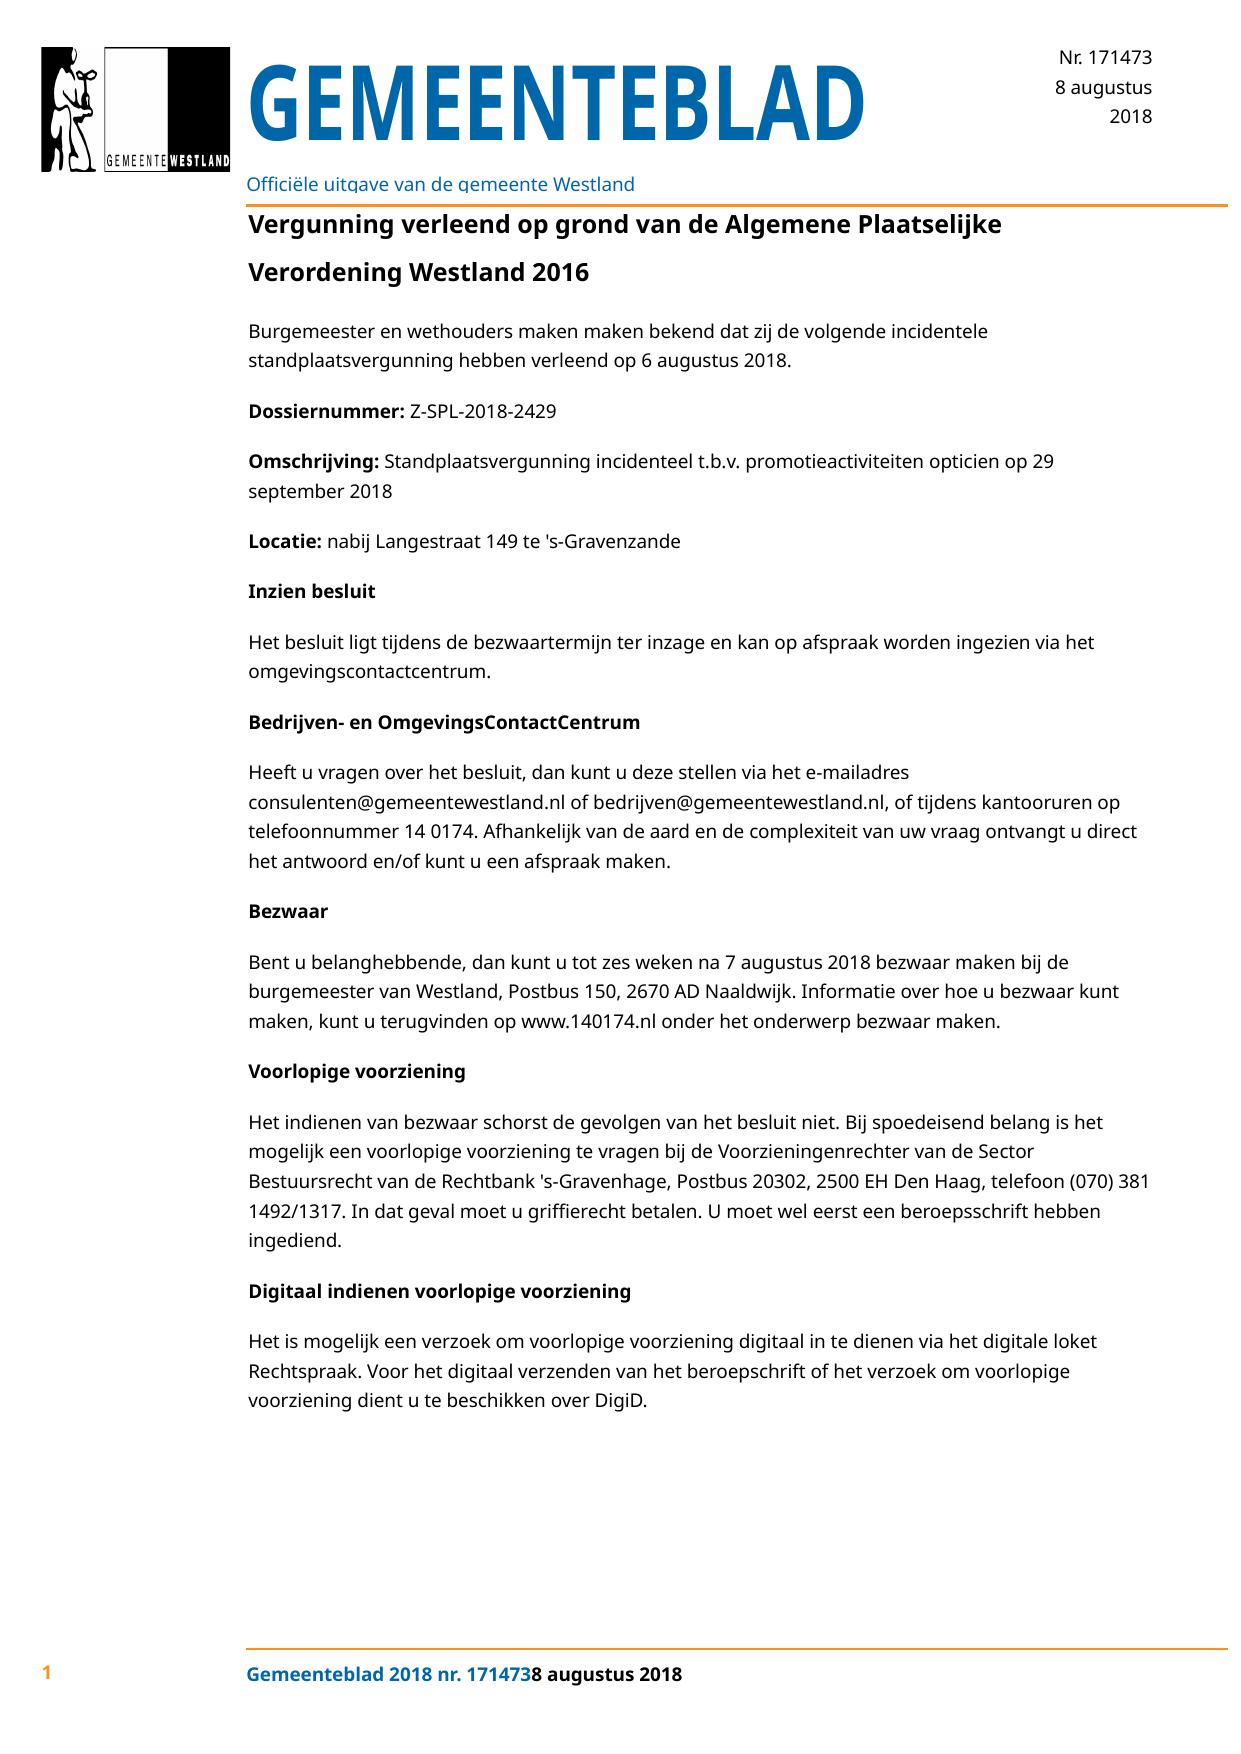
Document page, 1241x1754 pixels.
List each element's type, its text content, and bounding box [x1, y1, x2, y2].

text Het besluit ligt tijdens de bezwaartermijn ter inzage en kan op afspraak worden ingezien via het omgevingscontactcentrum. [248, 629, 1152, 684]
text Bedrijven- en OmgevingsContactCentrum [248, 709, 1152, 735]
text Digitaal indienen voorlopige voorziening [248, 1278, 1152, 1304]
text Locatie: nabij Langestraat 149 te 's-Gravenzande [248, 528, 1152, 554]
text Het is mogelijk een verzoek om voorlopige voorziening digitaal in te dienen via het digitale loket Rechtspraak. Voor het digitaal verzenden van het beroepschrift of het verzoek om voorlopige voorziening dient u te beschikken over DigiD. [248, 1328, 1152, 1413]
text Dossiernummer: Z-SPL-2018-2429 [248, 398, 1152, 424]
text Het indienen van bezwaar schorst de gevolgen van het besluit niet. Bij spoedeisend belang is het mogelijk een voorlopige voorziening te vragen bij de Voorzieningenrechter van de Sector Bestuursrecht van de Rechtbank 's-Gravenhage, Postbus 20302, 2500 EH Den Haag, telefoon (070) 381 1492/1317. In dat geval moet u griffierecht betalen. U moet wel eerst een beroepsschrift hebben ingediend. [248, 1109, 1152, 1253]
text Heeft u vragen over het besluit, dan kunt u deze stellen via het e-mailadres consulenten@gemeentewestland.nl of bedrijven@gemeentewestland.nl, of tijdens kantooruren op telefoonnummer 14 0174. Afhankelijk van de aard en de complexiteit van uw vraag ontvangt u direct het antwoord en/of kunt u een afspraak maken. [248, 759, 1152, 874]
text Inzien besluit [248, 579, 1152, 604]
text Voorlopige voorziening [248, 1059, 1152, 1084]
picture [41, 47, 231, 172]
text Vergunning verleend op grond van de Algemene Plaatselijke Verordening Westland 2016 [248, 207, 1152, 288]
text Burgemeester en wethouders maken maken bekend dat zij de volgende incidentele standplaatsvergunning hebben verleend op 6 augustus 2018. [248, 318, 1152, 373]
text Bezwaar [248, 899, 1152, 924]
text Omschrijving: Standplaatsvergunning incidenteel t.b.v. promotieactiviteiten opticien op 29 september 2018 [248, 448, 1152, 504]
text Bent u belanghebbende, dan kunt u tot zes weken na 7 augustus 2018 bezwaar maken bij de burgemeester van Westland, Postbus 150, 2670 AD Naaldwijk. Informatie over hoe u bezwaar kunt maken, kunt u terugvinden op www.140174.nl onder het onderwerp bezwaar maken. [248, 949, 1152, 1034]
